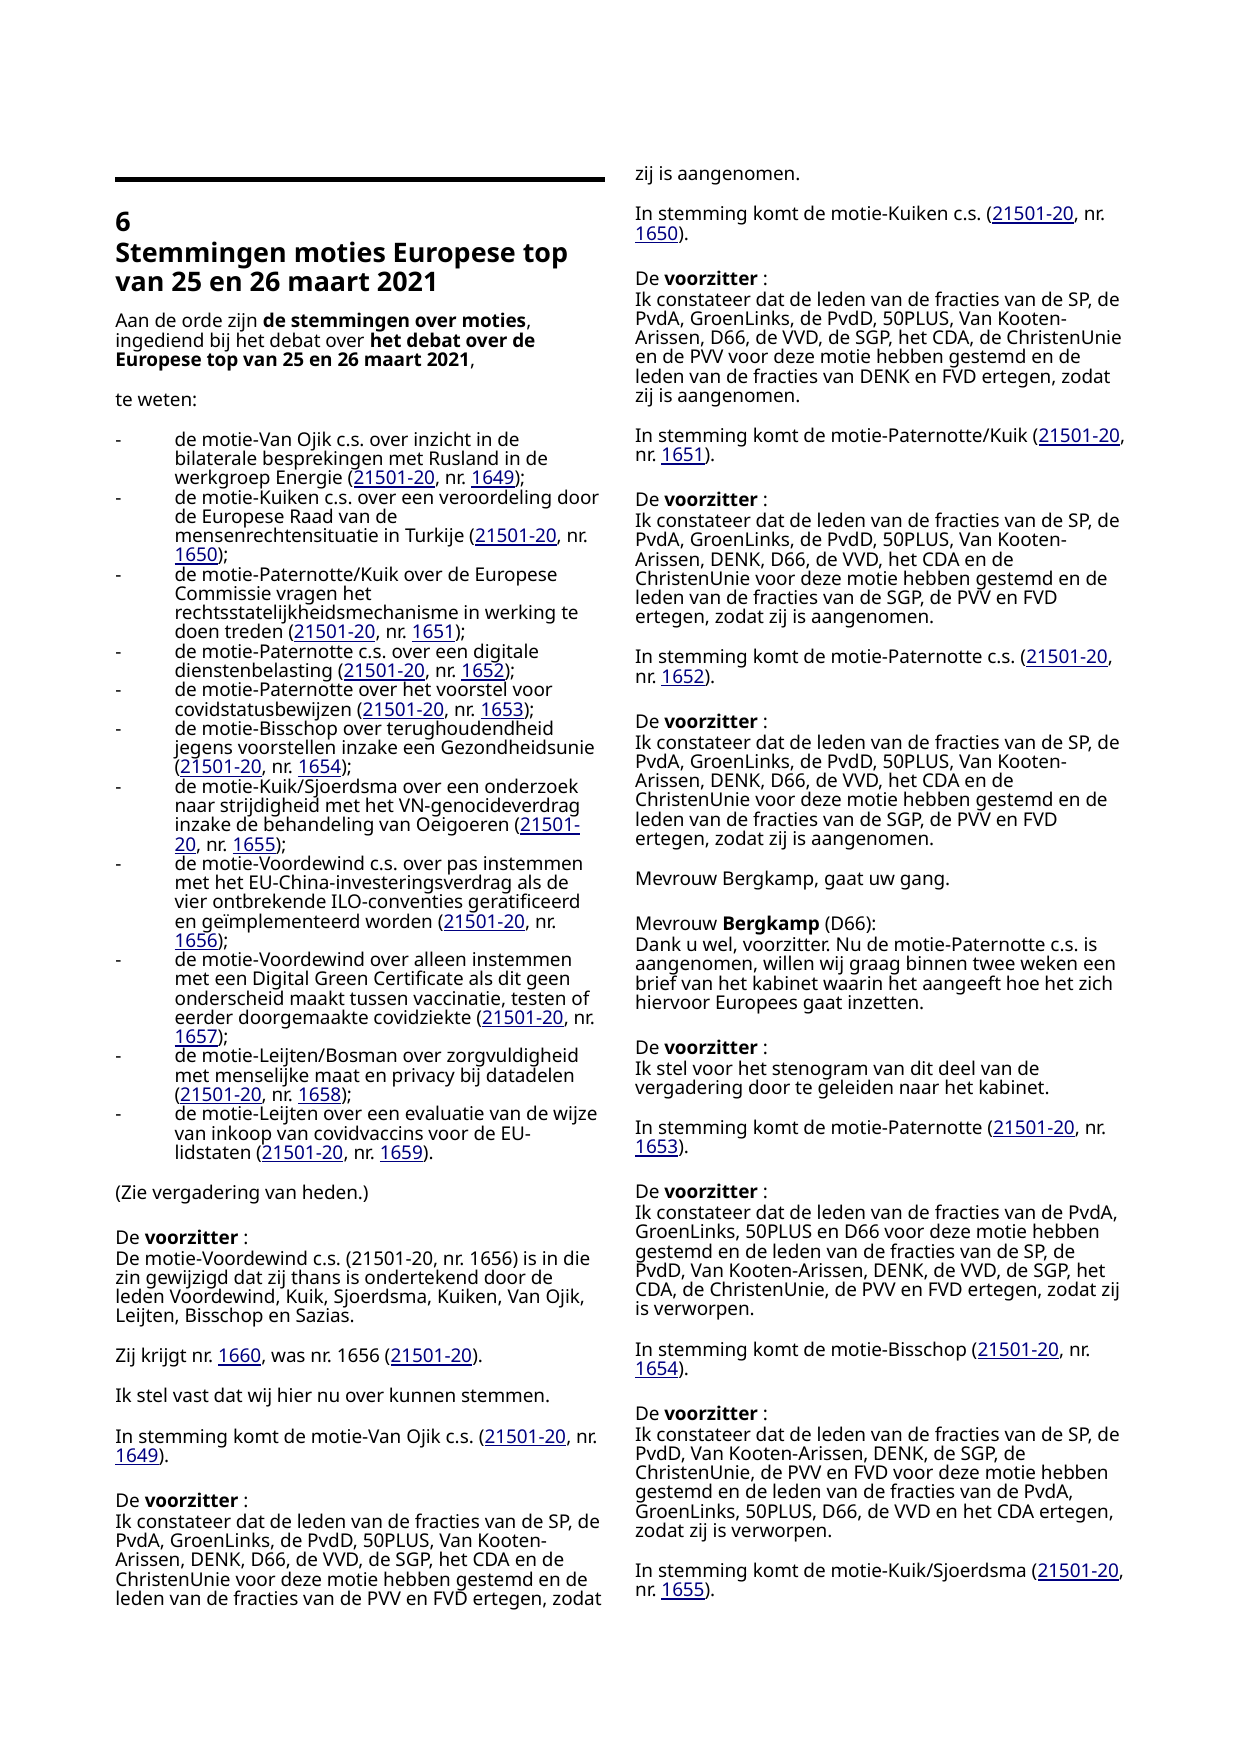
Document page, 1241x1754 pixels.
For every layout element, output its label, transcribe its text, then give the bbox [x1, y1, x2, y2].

text (Zie vergadering van heden.) [115, 1184, 605, 1203]
text Ik constateer dat de leden van de fracties van de SP, de PvdA, GroenLinks, de PvdD, 50PLUS, Van Kooten-Arissen, DENK, D66, de VVD, het CDA en de ChristenUnie voor deze motie hebben gestemd en de leden van de fracties van de SGP, de PVV en FVD ertegen, zodat zij is aangenomen. [635, 512, 1125, 628]
list de motie-Kuik/Sjoerdsma over een onderzoek naar strijdigheid met het VN-genocideverdrag inzake de behandeling van Oeigoeren (21501-20, nr. 1655); [115, 778, 605, 855]
text De voorzitter : [115, 1487, 605, 1513]
text In stemming komt de motie-Paternotte c.s. (21501-20, nr. 1652). [635, 648, 1125, 687]
text Ik stel voor het stenogram van dit deel van de vergadering door te geleiden naar het kabinet. [635, 1059, 1125, 1098]
text Stemmingen moties Europese top van 25 en 26 maart 2021 [115, 239, 605, 312]
list de motie-Van Ojik c.s. over inzicht in de bilaterale besprekingen met Rusland in de werkgroep Energie (21501-20, nr. 1649); [115, 431, 605, 489]
text Ik stel vast dat wij hier nu over kunnen stemmen. [115, 1387, 605, 1407]
text In stemming komt de motie-Paternotte/Kuik (21501-20, nr. 1651). [635, 427, 1125, 466]
text Ik constateer dat de leden van de fracties van de SP, de PvdA, GroenLinks, de PvdD, 50PLUS, Van Kooten-Arissen, DENK, D66, de VVD, de SGP, het CDA en de ChristenUnie voor deze motie hebben gestemd en de leden van de fracties van de PVV en FVD ertegen, zodat [115, 1513, 605, 1609]
text In stemming komt de motie-Paternotte (21501-20, nr. 1653). [635, 1119, 1125, 1157]
list de motie-Paternotte over het voorstel voor covidstatusbewijzen (21501-20, nr. 1653); [115, 681, 605, 720]
list de motie-Leijten/Bosman over zorgvuldigheid met menselijke maat en privacy bij datadelen (21501-20, nr. 1658); [115, 1047, 605, 1105]
text De voorzitter : [635, 1400, 1125, 1426]
text De voorzitter : [115, 1224, 605, 1250]
list de motie-Paternotte/Kuik over de Europese Commissie vragen het rechtsstatelijkheidsmechanisme in werking te doen treden (21501-20, nr. 1651); [115, 566, 605, 643]
text Ik constateer dat de leden van de fracties van de PvdA, GroenLinks, 50PLUS en D66 voor deze motie hebben gestemd en de leden van de fracties van de SP, de PvdD, Van Kooten-Arissen, DENK, de VVD, de SGP, het CDA, de ChristenUnie, de PVV en FVD ertegen, zodat zij is verworpen. [635, 1204, 1125, 1320]
text Dank u wel, voorzitter. Nu de motie-Paternotte c.s. is aangenomen, willen wij graag binnen twee weken een brief van het kabinet waarin het aangeeft hoe het zich hiervoor Europees gaat inzetten. [635, 936, 1125, 1013]
text In stemming komt de motie-Van Ojik c.s. (21501-20, nr. 1649). [115, 1428, 605, 1466]
list de motie-Leijten over een evaluatie van de wijze van inkoop van covidvaccins voor de EU-lidstaten (21501-20, nr. 1659). [115, 1105, 605, 1163]
list de motie-Kuiken c.s. over een veroordeling door de Europese Raad van de mensenrechtensituatie in Turkije (21501-20, nr. 1650); [115, 489, 605, 566]
text De voorzitter : [635, 1178, 1125, 1204]
text Ik constateer dat de leden van de fracties van de SP, de PvdA, GroenLinks, de PvdD, 50PLUS, Van Kooten-Arissen, DENK, D66, de VVD, het CDA en de ChristenUnie voor deze motie hebben gestemd en de leden van de fracties van de SGP, de PVV en FVD ertegen, zodat zij is aangenomen. [635, 734, 1125, 849]
text zij is aangenomen. [635, 165, 1125, 184]
text Aan de orde zijn de stemmingen over moties, ingediend bij het debat over het debat over de Europese top van 25 en 26 maart 2021, [115, 312, 605, 370]
text Ik constateer dat de leden van de fracties van de SP, de PvdD, Van Kooten-Arissen, DENK, de SGP, de ChristenUnie, de PVV en FVD voor deze motie hebben gestemd en de leden van de fracties van de PvdA, GroenLinks, 50PLUS, D66, de VVD en het CDA ertegen, zodat zij is verworpen. [635, 1426, 1125, 1541]
text De motie-Voordewind c.s. (21501-20, nr. 1656) is in die zin gewijzigd dat zij thans is ondertekend door de leden Voordewind, Kuik, Sjoerdsma, Kuiken, Van Ojik, Leijten, Bisschop en Sazias. [115, 1250, 605, 1327]
text In stemming komt de motie-Kuik/Sjoerdsma (21501-20, nr. 1655). [635, 1562, 1125, 1601]
list de motie-Bisschop over terughoudendheid jegens voorstellen inzake een Gezondheidsunie (21501-20, nr. 1654); [115, 720, 605, 778]
text 6 [115, 203, 605, 239]
text De voorzitter : [635, 708, 1125, 734]
text Mevrouw Bergkamp, gaat uw gang. [635, 870, 1125, 889]
list de motie-Paternotte c.s. over een digitale dienstenbelasting (21501-20, nr. 1652); [115, 643, 605, 681]
text In stemming komt de motie-Bisschop (21501-20, nr. 1654). [635, 1341, 1125, 1379]
text De voorzitter : [635, 265, 1125, 291]
text De voorzitter : [635, 1034, 1125, 1059]
text te weten: [115, 391, 605, 410]
text In stemming komt de motie-Kuiken c.s. (21501-20, nr. 1650). [635, 205, 1125, 244]
text Mevrouw Bergkamp (D66): [635, 910, 1125, 936]
list de motie-Voordewind over alleen instemmen met een Digital Green Certificate als dit geen onderscheid maakt tussen vaccinatie, testen of eerder doorgemaakte covidziekte (21501-20, nr. 1657); [115, 951, 605, 1047]
list de motie-Voordewind c.s. over pas instemmen met het EU-China-investeringsverdrag als de vier ontbrekende ILO-conventies geratificeerd en geïmplementeerd worden (21501-20, nr. 1656); [115, 855, 605, 951]
text De voorzitter : [635, 486, 1125, 512]
text Ik constateer dat de leden van de fracties van de SP, de PvdA, GroenLinks, de PvdD, 50PLUS, Van Kooten-Arissen, D66, de VVD, de SGP, het CDA, de ChristenUnie en de PVV voor deze motie hebben gestemd en de leden van de fracties van DENK en FVD ertegen, zodat zij is aangenomen. [635, 291, 1125, 406]
text Zij krijgt nr. 1660, was nr. 1656 (21501-20). [115, 1347, 605, 1367]
